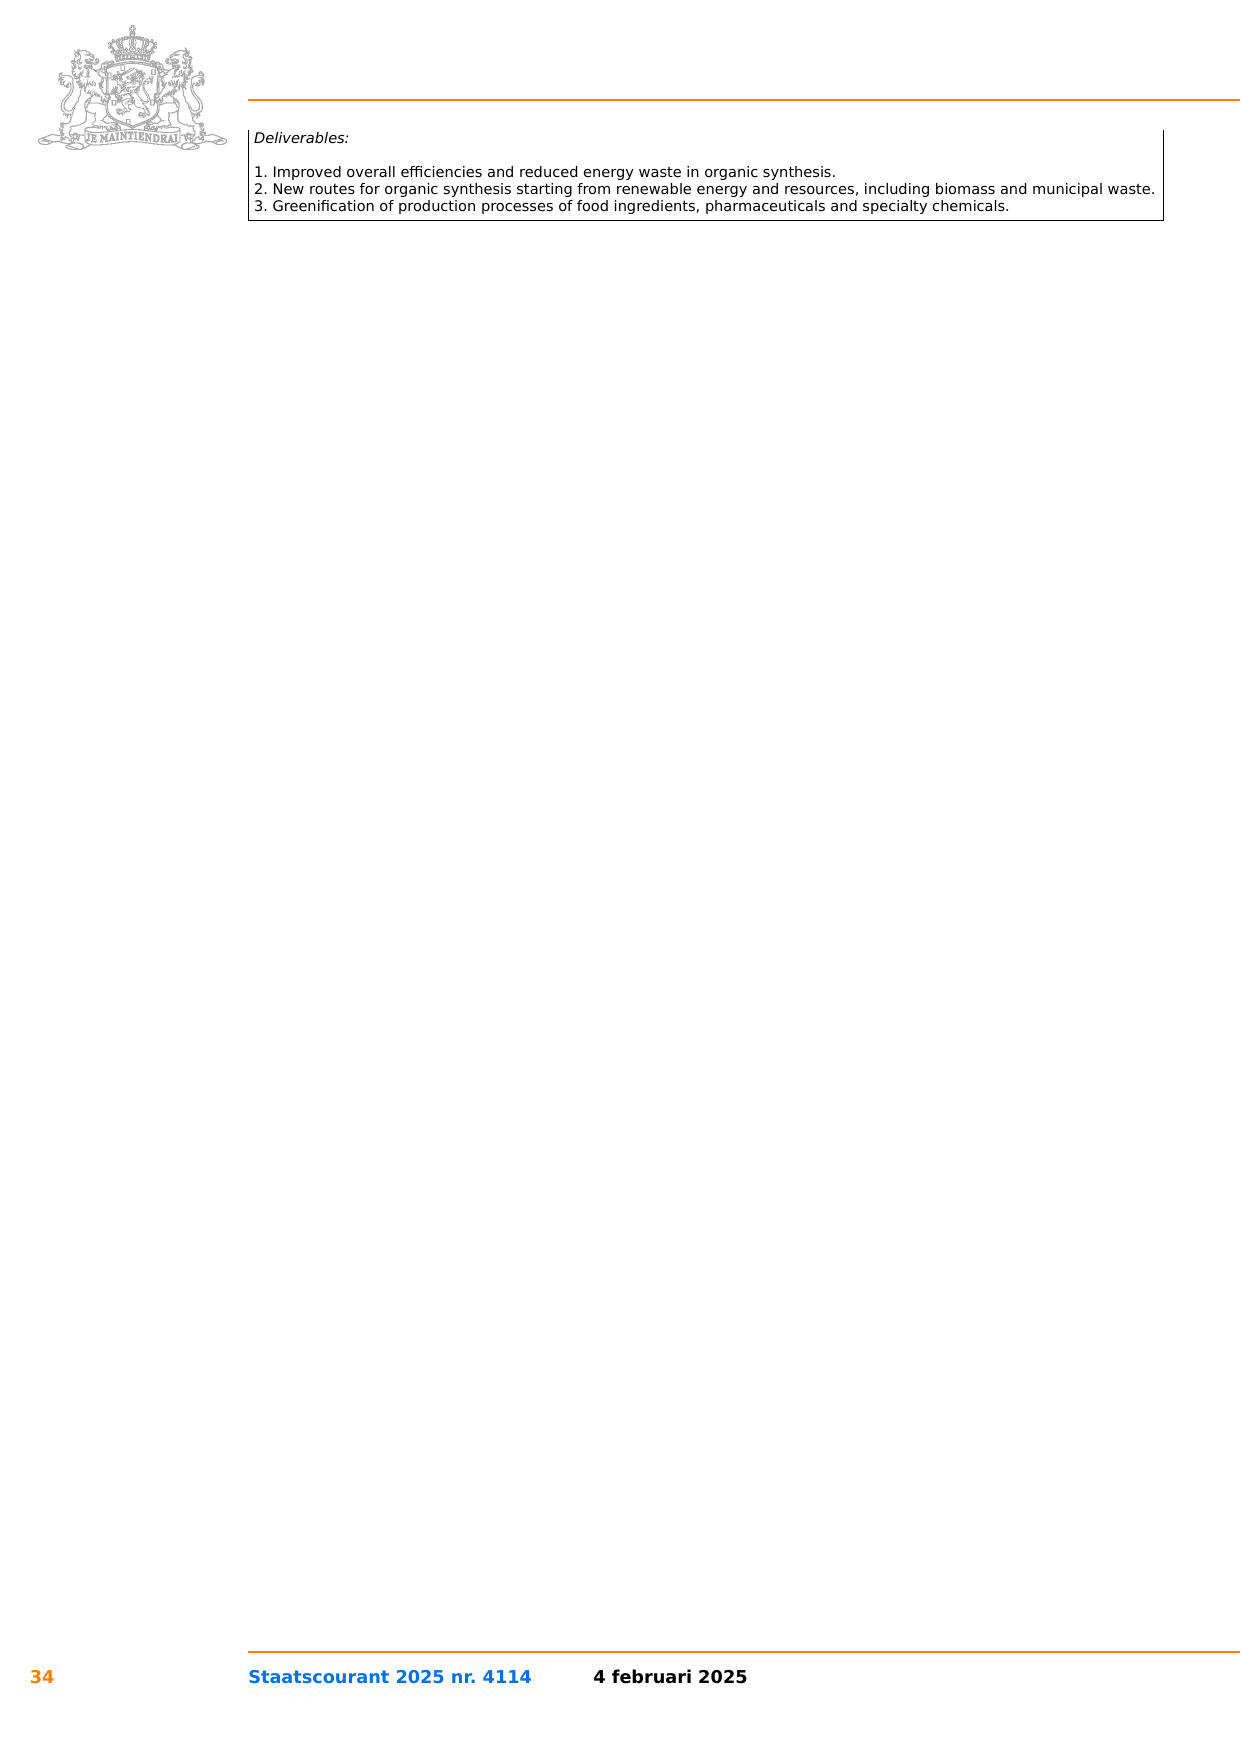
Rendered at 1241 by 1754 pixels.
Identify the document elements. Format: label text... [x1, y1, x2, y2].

picture [38, 25, 227, 150]
table_cell 3. Greenification of production processes of food ingredients, pharmaceuticals and specialty chemicals. [249, 198, 1163, 219]
table_cell 2. New routes for organic synthesis starting from renewable energy and resources, including biomass and municipal waste. [249, 181, 1163, 198]
table_cell 1. Improved overall efficiencies and reduced energy waste in organic synthesis. [249, 164, 1163, 181]
table_cell [249, 147, 1163, 164]
table_cell Deliverables: [249, 130, 1163, 147]
